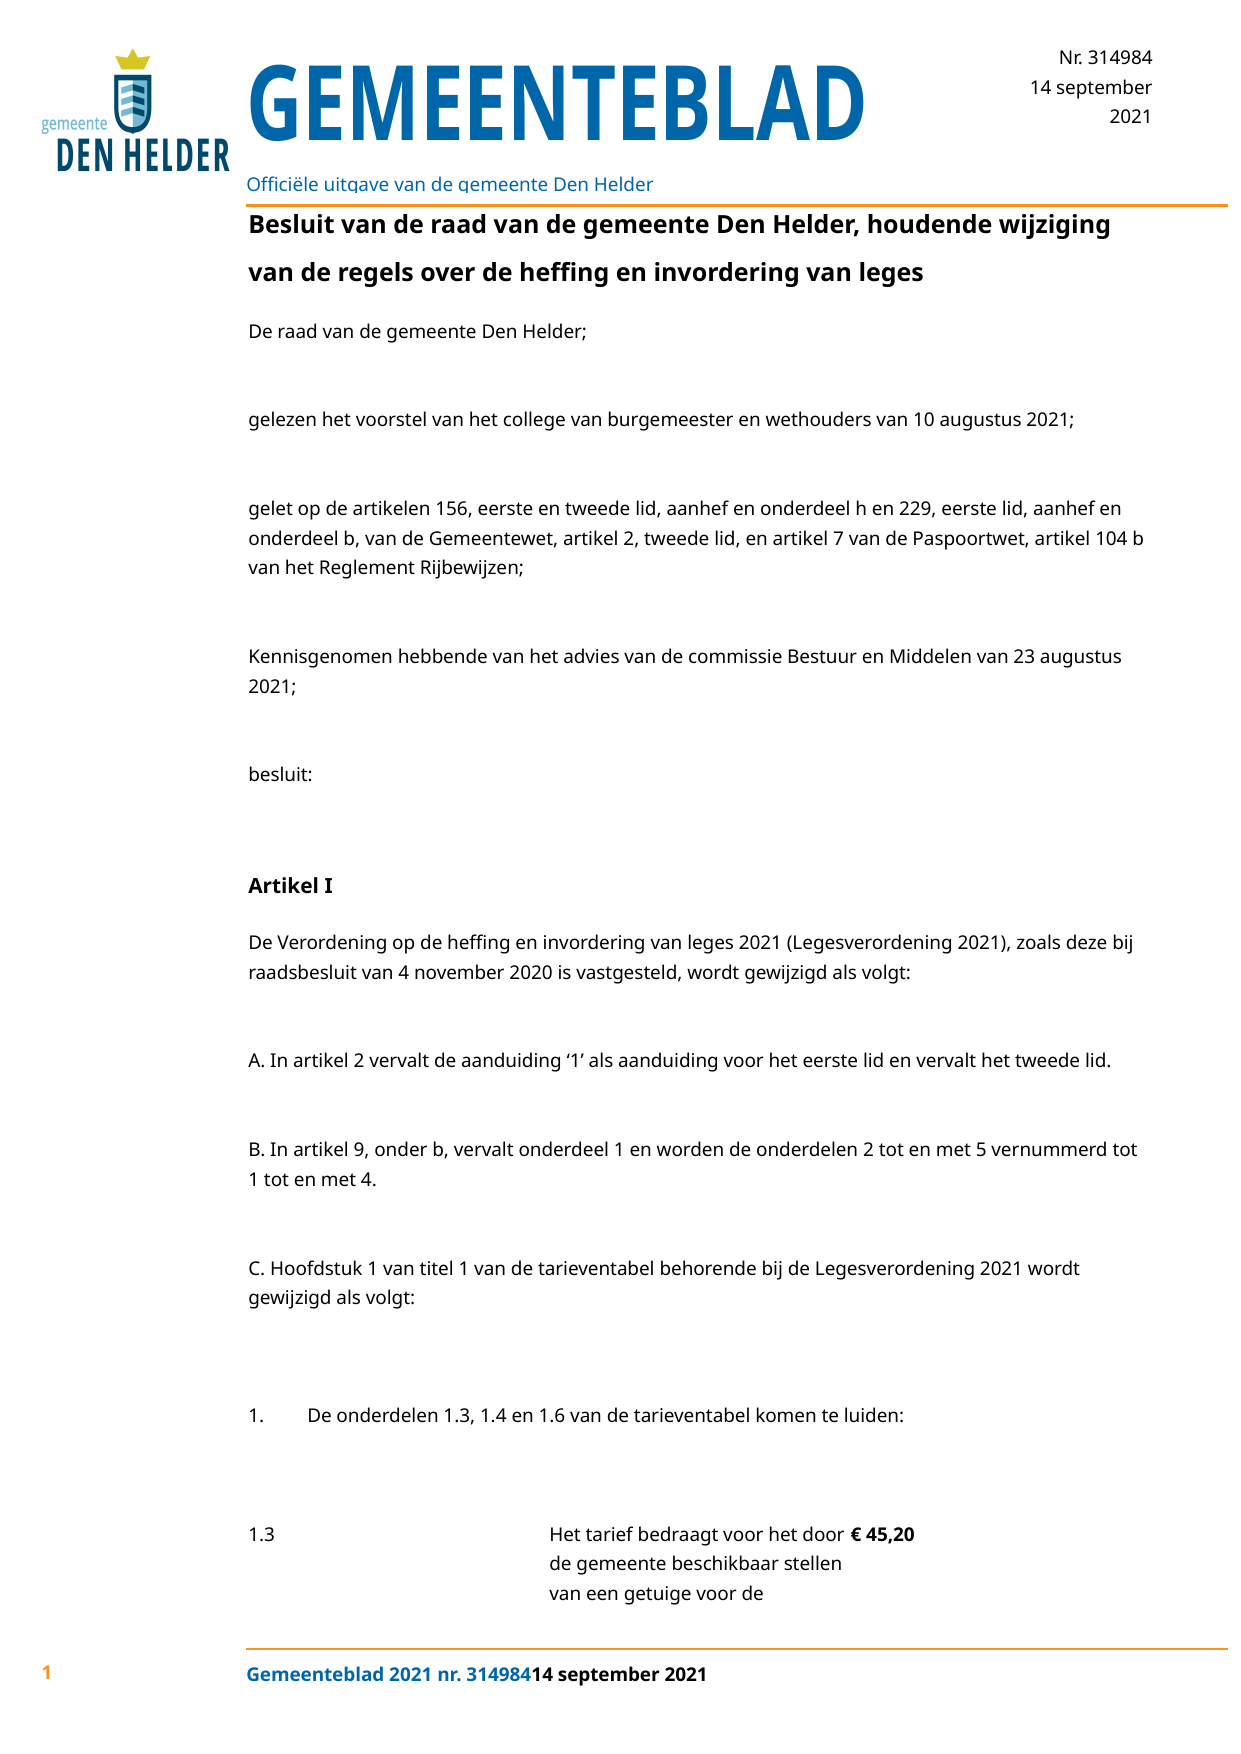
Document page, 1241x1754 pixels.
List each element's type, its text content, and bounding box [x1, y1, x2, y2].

table_header Het tarief bedraagt voor het door de gemeente beschikbaar stellen van een getuige voor de [549, 1521, 850, 1606]
picture [41, 47, 231, 172]
text C. Hoofdstuk 1 van titel 1 van de tarieventabel behorende bij de Legesverordening 2021 wordt gewijzigd als volgt: [248, 1255, 1152, 1310]
list De onderdelen 1.3, 1.4 en 1.6 van de tarieventabel komen te luiden: [248, 1403, 1152, 1428]
picture [100, 154, 106, 172]
table_header € 45,20 [850, 1521, 1152, 1606]
text B. In artikel 9, onder b, vervalt onderdeel 1 en worden de onderdelen 2 tot en met 5 vernummerd tot 1 tot en met 4. [248, 1136, 1152, 1192]
text Kennisgenomen hebbende van het advies van de commissie Bestuur en Middelen van 23 augustus 2021; [248, 643, 1152, 699]
picture [63, 144, 68, 165]
text De raad van de gemeente Den Helder; [248, 318, 1152, 344]
text A. In artikel 2 vervalt de aanduiding ‘1’ als aanduiding voor het eerste lid en vervalt het tweede lid. [248, 1048, 1152, 1073]
text gelet op de artikelen 156, eerste en tweede lid, aanhef en onderdeel h en 229, eerste lid, aanhef en onderdeel b, van de Gemeentewet, artikel 2, tweede lid, en artikel 7 van de Paspoortwet, artikel 104 b van het Reglement Rijbewijzen; [248, 495, 1152, 580]
text Artikel I [248, 871, 1152, 900]
picture [182, 144, 187, 165]
table_header 1.3 [248, 1521, 549, 1606]
text De Verordening op de heffing en invordering van leges 2021 (Legesverordening 2021), zoals deze bij raadsbesluit van 4 november 2020 is vastgesteld, wordt gewijzigd als volgt: [248, 929, 1152, 984]
text besluit: [248, 762, 1152, 787]
text gelezen het voorstel van het college van burgemeester en wethouders van 10 augustus 2021; [248, 407, 1152, 432]
picture [130, 157, 135, 172]
text Besluit van de raad van de gemeente Den Helder, houdende wijziging van de regels over de heffing en invordering van leges [248, 207, 1152, 288]
picture [220, 160, 224, 172]
